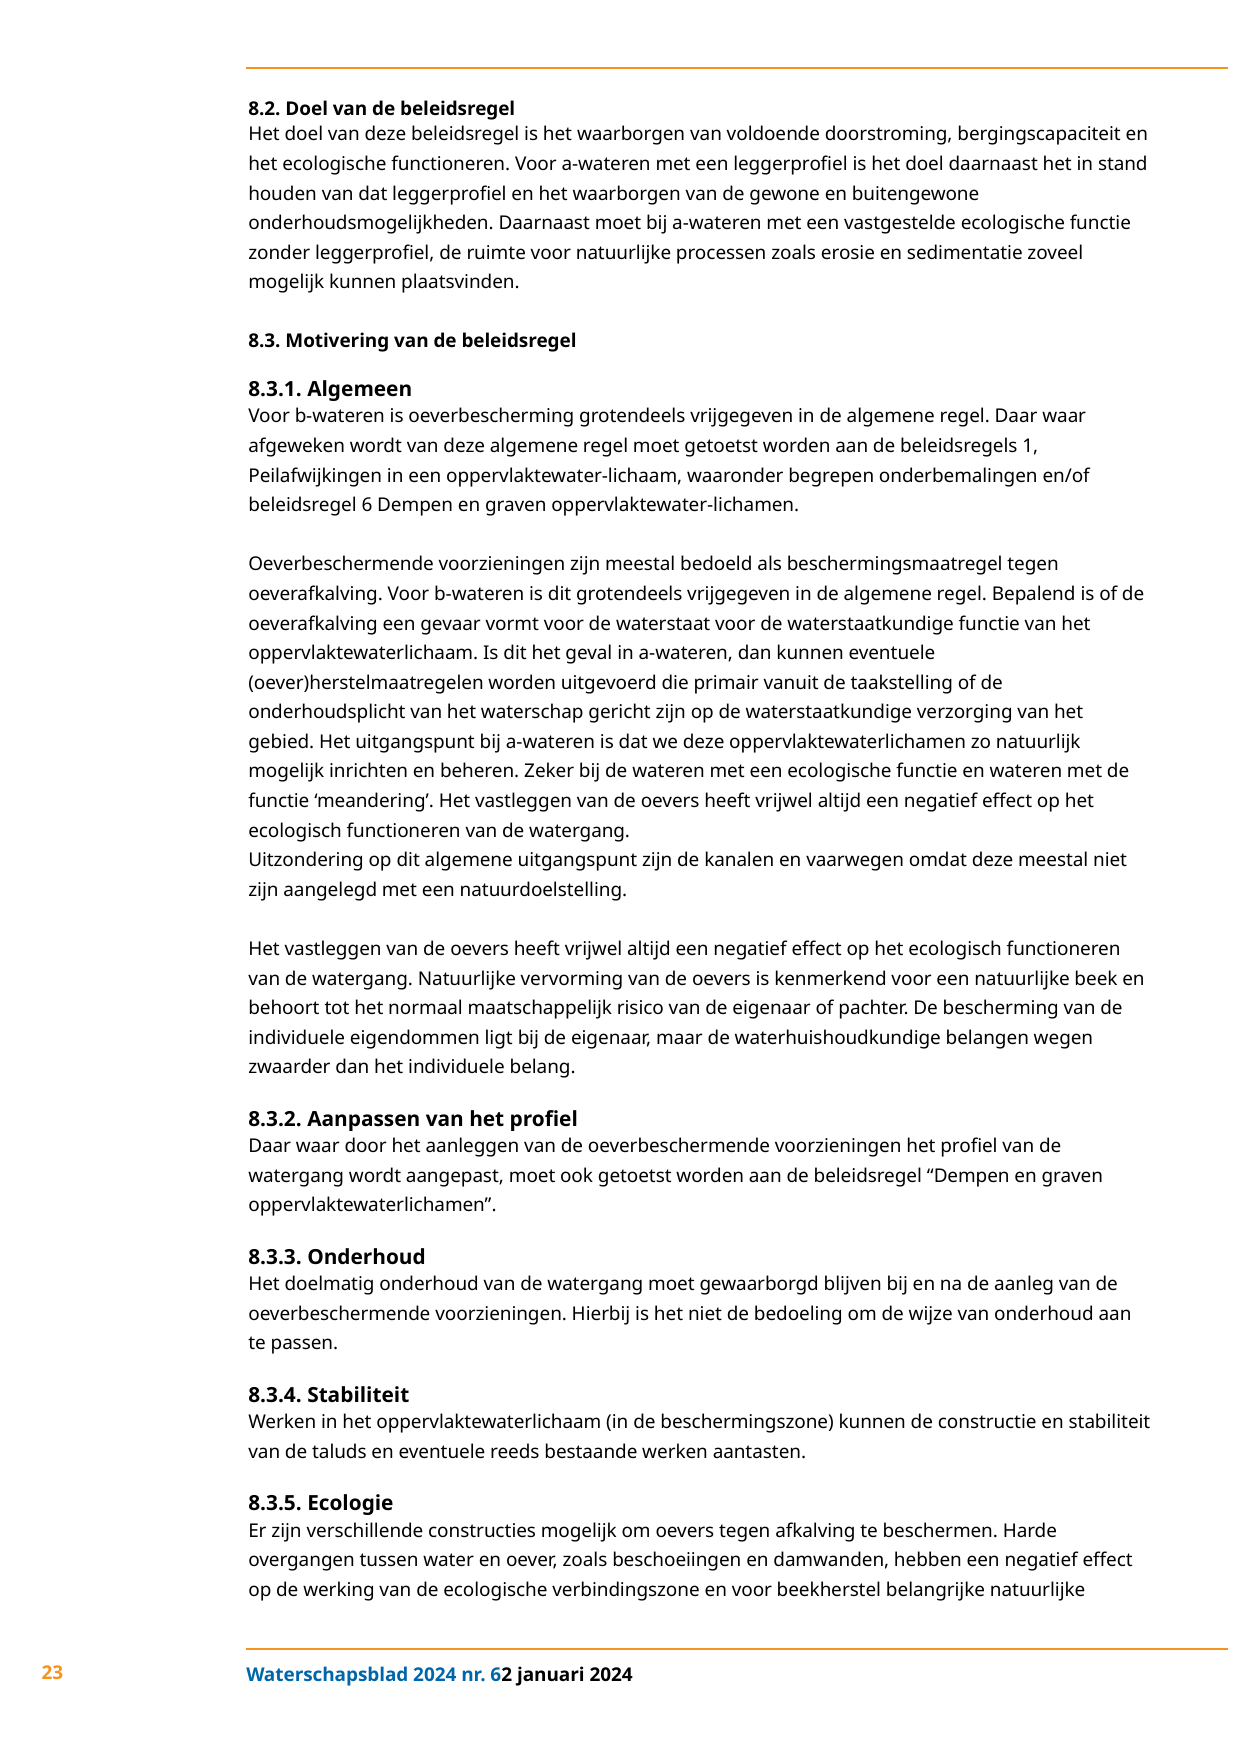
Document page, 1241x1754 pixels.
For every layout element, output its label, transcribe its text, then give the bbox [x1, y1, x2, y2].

text Het doelmatig onderhoud van de watergang moet gewaarborgd blijven bij en na de aanleg van de oeverbeschermende voorzieningen. Hierbij is het niet de bedoeling om de wijze van onderhoud aan te passen. [248, 1270, 1152, 1355]
text Voor b-wateren is oeverbescherming grotendeels vrijgegeven in de algemene regel. Daar waar afgeweken wordt van deze algemene regel moet getoetst worden aan de beleidsregels 1, Peilafwijkingen in een oppervlaktewater-lichaam, waaronder begrepen onderbemalingen en/of beleidsregel 6 Dempen en graven oppervlaktewater-lichamen. [248, 403, 1152, 517]
text 8.3.4. Stabiliteit [248, 1380, 1152, 1408]
text Het doel van deze beleidsregel is het waarborgen van voldoende doorstroming, bergingscapaciteit en het ecologische functioneren. Voor a-wateren met een leggerprofiel is het doel daarnaast het in stand houden van dat leggerprofiel en het waarborgen van de gewone en buitengewone onderhoudsmogelijkheden. Daarnaast moet bij a-wateren met een vastgestelde ecologische functie zonder leggerprofiel, de ruimte voor natuurlijke processen zoals erosie en sedimentatie zoveel mogelijk kunnen plaatsvinden. [248, 121, 1152, 294]
text 8.3.1. Algemeen [248, 374, 1152, 403]
text Er zijn verschillende constructies mogelijk om oevers tegen afkalving te beschermen. Harde overgangen tussen water en oever, zoals beschoeiingen en damwanden, hebben een negatief effect op de werking van de ecologische verbindingszone en voor beekherstel belangrijke natuurlijke [248, 1517, 1152, 1602]
text Het vastleggen van de oevers heeft vrijwel altijd een negatief effect op het ecologisch functioneren van de watergang. Natuurlijke vervorming van de oevers is kenmerkend voor een natuurlijke beek en behoort tot het normaal maatschappelijk risico van de eigenaar of pachter. De bescherming van de individuele eigendommen ligt bij de eigenaar, maar de waterhuishoudkundige belangen wegen zwaarder dan het individuele belang. [248, 935, 1152, 1079]
text 8.3.2. Aanpassen van het profiel [248, 1104, 1152, 1132]
text Daar waar door het aanleggen van de oeverbeschermende voorzieningen het profiel van de watergang wordt aangepast, moet ook getoetst worden aan de beleidsregel “Dempen en graven oppervlaktewaterlichamen”. [248, 1132, 1152, 1217]
text Werken in het oppervlaktewaterlichaam (in de beschermingszone) kunnen de constructie en stabiliteit van de taluds en eventuele reeds bestaande werken aantasten. [248, 1408, 1152, 1464]
text 8.3. Motivering van de beleidsregel [248, 328, 1152, 353]
text 8.3.5. Ecologie [248, 1488, 1152, 1517]
text Oeverbeschermende voorzieningen zijn meestal bedoeld als beschermingsmaatregel tegen oeverafkalving. Voor b-wateren is dit grotendeels vrijgegeven in de algemene regel. Bepalend is of de oeverafkalving een gevaar vormt voor de waterstaat voor de waterstaatkundige functie van het oppervlaktewaterlichaam. Is dit het geval in a-wateren, dan kunnen eventuele (oever)herstelmaatregelen worden uitgevoerd die primair vanuit de taakstelling of de onderhoudsplicht van het waterschap gericht zijn op de waterstaatkundige verzorging van het gebied. Het uitgangspunt bij a-wateren is dat we deze oppervlaktewaterlichamen zo natuurlijk mogelijk inrichten en beheren. Zeker bij de wateren met een ecologische functie en wateren met de functie ‘meandering’. Het vastleggen van de oevers heeft vrijwel altijd een negatief effect op het ecologisch functioneren van de watergang. [248, 551, 1152, 842]
picture [41, 47, 231, 172]
text Uitzondering op dit algemene uitgangspunt zijn de kanalen en vaarwegen omdat deze meestal niet zijn aangelegd met een natuurdoelstelling. [248, 846, 1152, 902]
text 8.3.3. Onderhoud [248, 1242, 1152, 1270]
text 8.2. Doel van de beleidsregel [248, 95, 1152, 121]
